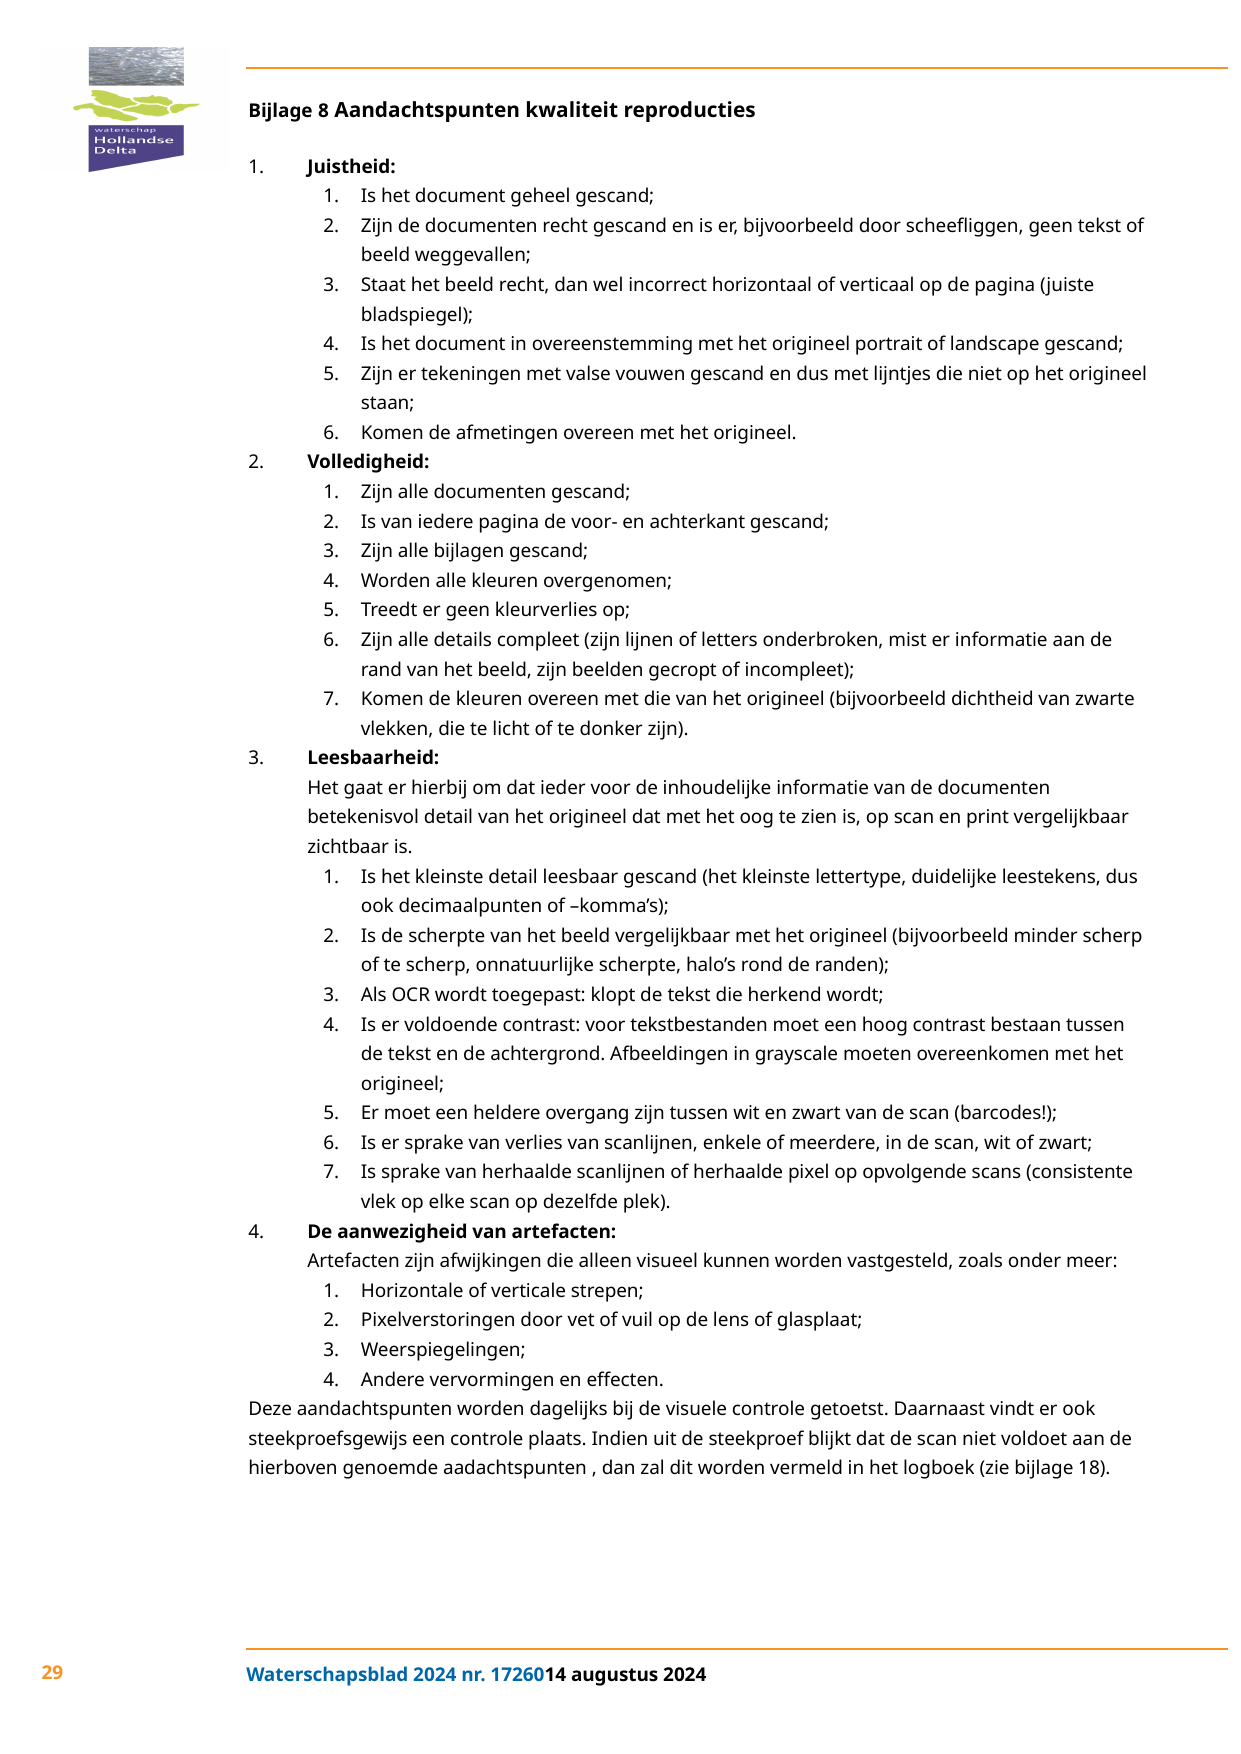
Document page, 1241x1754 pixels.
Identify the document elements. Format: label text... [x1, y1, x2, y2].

list Artefacten zijn afwijkingen die alleen visueel kunnen worden vastgesteld, zoals onder meer: [248, 1247, 1152, 1273]
list Komen de afmetingen overeen met het origineel. [323, 419, 1152, 445]
list Er moet een heldere overgang zijn tussen wit en zwart van de scan (barcodes!); [323, 1099, 1152, 1125]
list Is van iedere pagina de voor- en achterkant gescand; [323, 508, 1152, 534]
text Bijlage 8 Aandachtspunten kwaliteit reproducties [248, 95, 1152, 123]
list Is het document geheel gescand; [323, 182, 1152, 208]
list Als OCR wordt toegepast: klopt de tekst die herkend wordt; [323, 981, 1152, 1007]
list Zijn alle documenten gescand; [323, 478, 1152, 504]
list Is het document in overeenstemming met het origineel portrait of landscape gescand; [323, 330, 1152, 356]
picture [41, 47, 231, 172]
list Worden alle kleuren overgenomen; [323, 567, 1152, 593]
list Is het kleinste detail leesbaar gescand (het kleinste lettertype, duidelijke leestekens, dus ook decimaalpunten of –komma’s); [323, 863, 1152, 918]
list Zijn er tekeningen met valse vouwen gescand en dus met lijntjes die niet op het origineel staan; [323, 360, 1152, 415]
list Is de scherpte van het beeld vergelijkbaar met het origineel (bijvoorbeeld minder scherp of te scherp, onnatuurlijke scherpte, halo’s rond de randen); [323, 922, 1152, 977]
list Het gaat er hierbij om dat ieder voor de inhoudelijke informatie van de documenten betekenisvol detail van het origineel dat met het oog te zien is, op scan en print vergelijkbaar zichtbaar is. [248, 774, 1152, 859]
list Horizontale of verticale strepen; [323, 1277, 1152, 1303]
list Is sprake van herhaalde scanlijnen of herhaalde pixel op opvolgende scans (consistente vlek op elke scan op dezelfde plek). [323, 1159, 1152, 1214]
list Zijn alle bijlagen gescand; [323, 537, 1152, 563]
list Zijn alle details compleet (zijn lijnen of letters onderbroken, mist er informatie aan de rand van het beeld, zijn beelden gecropt of incompleet); [323, 626, 1152, 682]
list Komen de kleuren overeen met die van het origineel (bijvoorbeeld dichtheid van zwarte vlekken, die te licht of te donker zijn). [323, 685, 1152, 741]
list Andere vervormingen en effecten. [323, 1366, 1152, 1392]
list Zijn de documenten recht gescand en is er, bijvoorbeeld door scheefliggen, geen tekst of beeld weggevallen; [323, 212, 1152, 267]
list Pixelverstoringen door vet of vuil op de lens of glasplaat; [323, 1307, 1152, 1332]
list Volledigheid: [248, 449, 1152, 474]
list Juistheid: [248, 153, 1152, 179]
list Is er sprake van verlies van scanlijnen, enkele of meerdere, in de scan, wit of zwart; [323, 1129, 1152, 1155]
list Treedt er geen kleurverlies op; [323, 597, 1152, 622]
list Weerspiegelingen; [323, 1336, 1152, 1362]
list Is er voldoende contrast: voor tekstbestanden moet een hoog contrast bestaan tussen de tekst en de achtergrond. Afbeeldingen in grayscale moeten overeenkomen met het origineel; [323, 1011, 1152, 1096]
list Leesbaarheid: [248, 744, 1152, 770]
text Deze aandachtspunten worden dagelijks bij de visuele controle getoetst. Daarnaast vindt er ook steekproefsgewijs een controle plaats. Indien uit de steekproef blijkt dat de scan niet voldoet aan de hierboven genoemde aadachtspunten , dan zal dit worden vermeld in het logboek (zie bijlage 18). [248, 1395, 1152, 1480]
list De aanwezigheid van artefacten: [248, 1218, 1152, 1244]
list Staat het beeld recht, dan wel incorrect horizontaal of verticaal op de pagina (juiste bladspiegel); [323, 271, 1152, 327]
